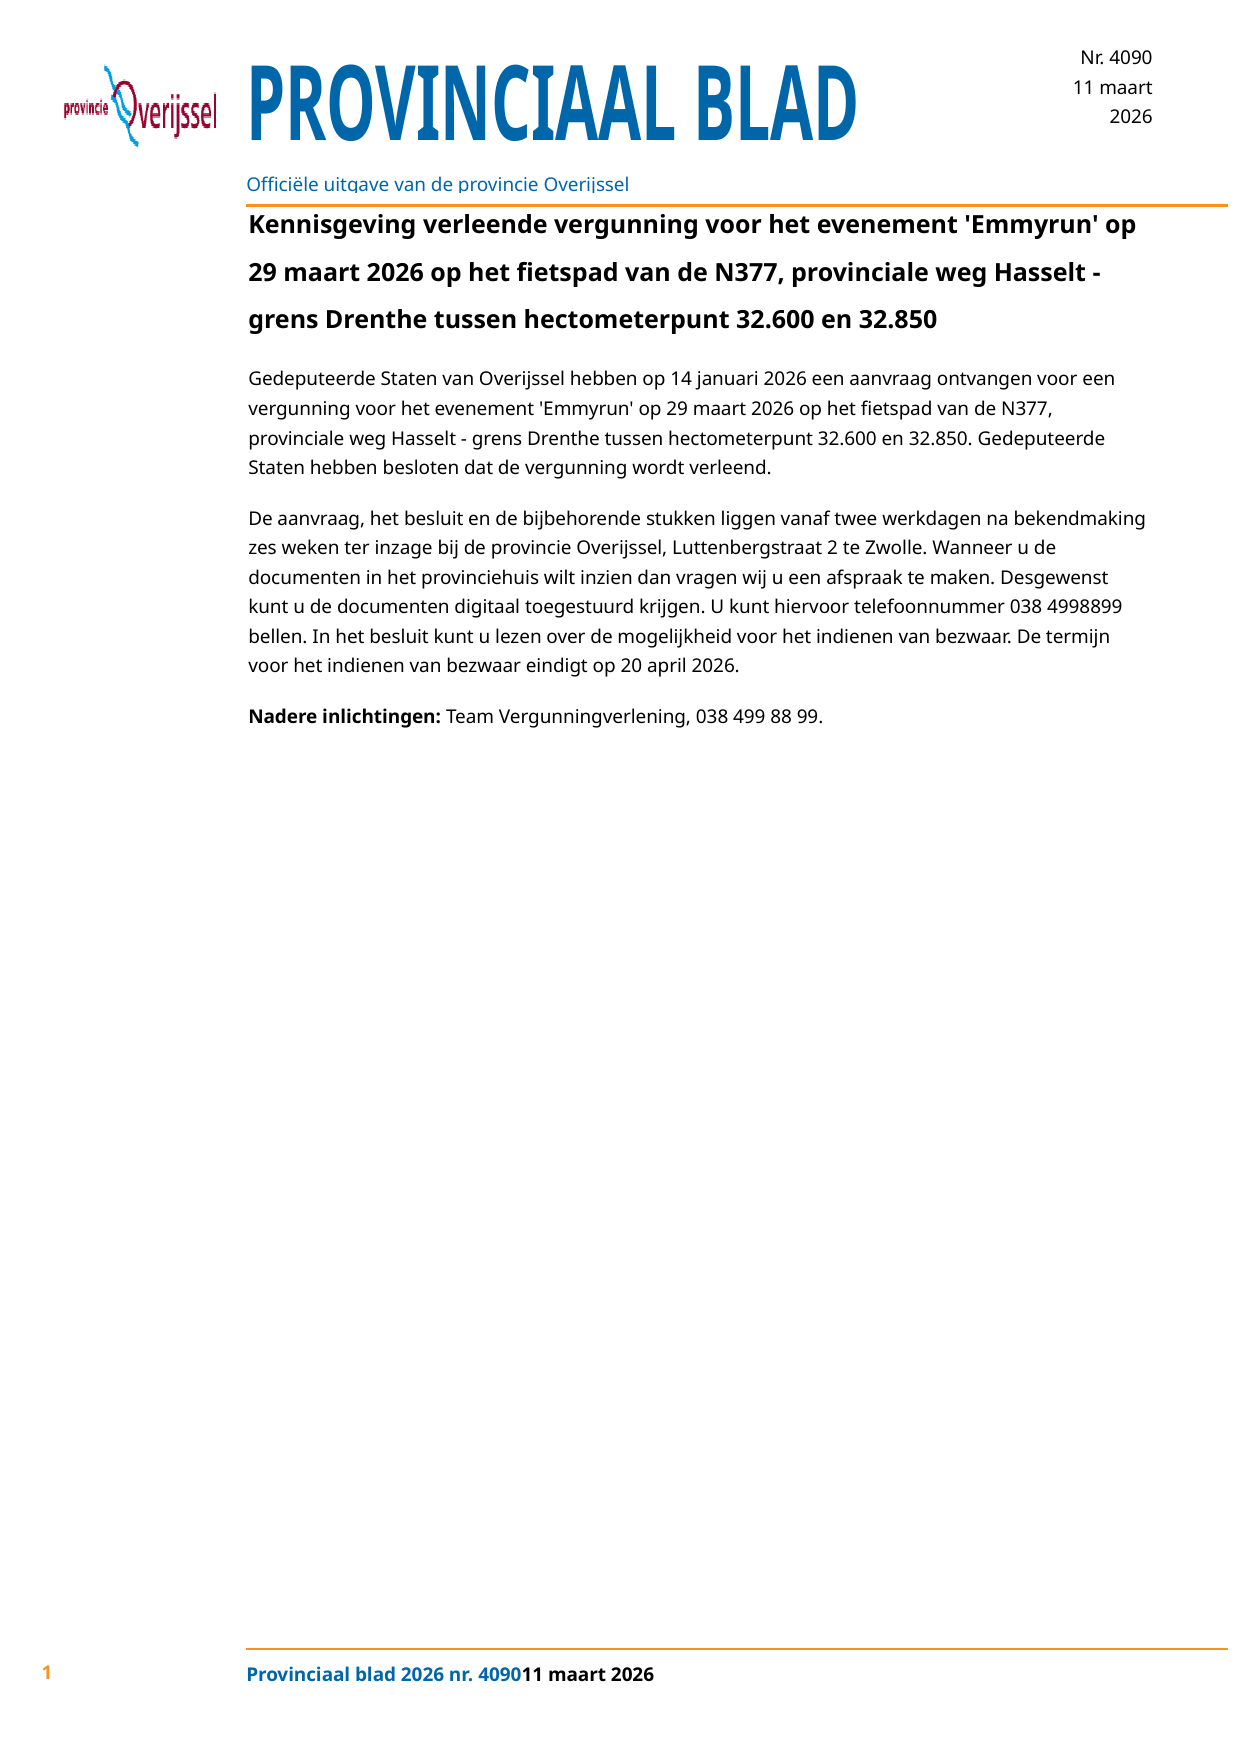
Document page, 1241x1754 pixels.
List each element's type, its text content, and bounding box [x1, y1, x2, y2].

text Nadere inlichtingen: Team Vergunningverlening, 038 499 88 99. [248, 703, 1152, 729]
picture [41, 47, 231, 172]
text De aanvraag, het besluit en de bijbehorende stukken liggen vanaf twee werkdagen na bekendmaking zes weken ter inzage bij de provincie Overijssel, Luttenbergstraat 2 te Zwolle. Wanneer u de documenten in het provinciehuis wilt inzien dan vragen wij u een afspraak te maken. Desgewenst kunt u de documenten digitaal toegestuurd krijgen. U kunt hiervoor telefoonnummer 038 4998899 bellen. In het besluit kunt u lezen over de mogelijkheid voor het indienen van bezwaar. De termijn voor het indienen van bezwaar eindigt op 20 april 2026. [248, 505, 1152, 678]
text Gedeputeerde Staten van Overijssel hebben op 14 januari 2026 een aanvraag ontvangen voor een vergunning voor het evenement 'Emmyrun' op 29 maart 2026 op het fietspad van de N377, provinciale weg Hasselt - grens Drenthe tussen hectometerpunt 32.600 en 32.850. Gedeputeerde Staten hebben besloten dat de vergunning wordt verleend. [248, 366, 1152, 480]
text Kennisgeving verleende vergunning voor het evenement 'Emmyrun' op 29 maart 2026 op het fietspad van de N377, provinciale weg Hasselt - grens Drenthe tussen hectometerpunt 32.600 en 32.850 [248, 207, 1152, 336]
